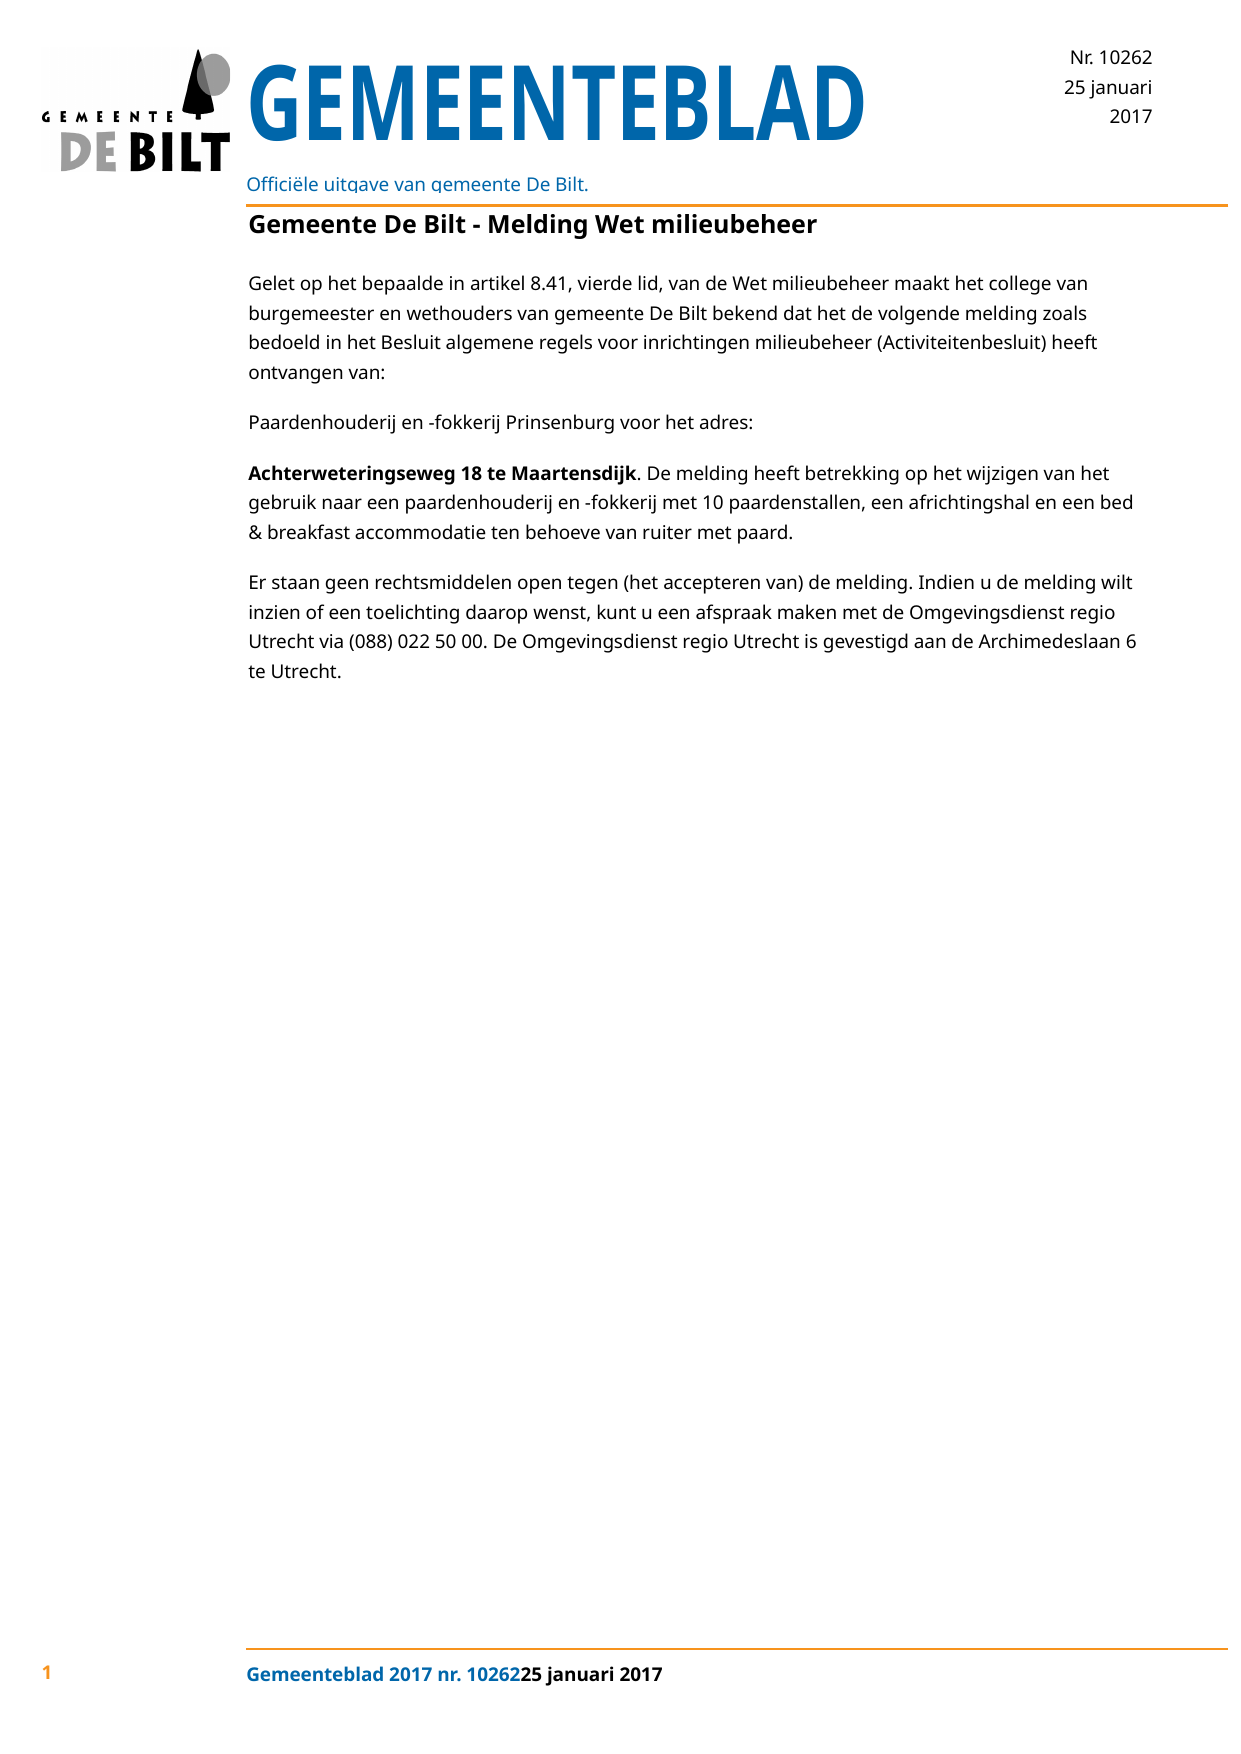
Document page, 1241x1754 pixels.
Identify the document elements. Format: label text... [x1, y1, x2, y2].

text Gemeente De Bilt - Melding Wet milieubeheer [248, 207, 1152, 241]
text Paardenhouderij en -fokkerij Prinsenburg voor het adres: [248, 409, 1152, 435]
picture [41, 47, 231, 172]
text Gelet op het bepaalde in artikel 8.41, vierde lid, van de Wet milieubeheer maakt het college van burgemeester en wethouders van gemeente De Bilt bekend dat het de volgende melding zoals bedoeld in het Besluit algemene regels voor inrichtingen milieubeheer (Activiteitenbesluit) heeft ontvangen van: [248, 270, 1152, 385]
text Er staan geen rechtsmiddelen open tegen (het accepteren van) de melding. Indien u de melding wilt inzien of een toelichting daarop wenst, kunt u een afspraak maken met de Omgevingsdienst regio Utrecht via (088) 022 50 00. De Omgevingsdienst regio Utrecht is gevestigd aan de Archimedeslaan 6 te Utrecht. [248, 569, 1152, 684]
text Achterweteringseweg 18 te Maartensdijk. De melding heeft betrekking op het wijzigen van het gebruik naar een paardenhouderij en -fokkerij met 10 paardenstallen, een africhtingshal en een bed & breakfast accommodatie ten behoeve van ruiter met paard. [248, 460, 1152, 545]
